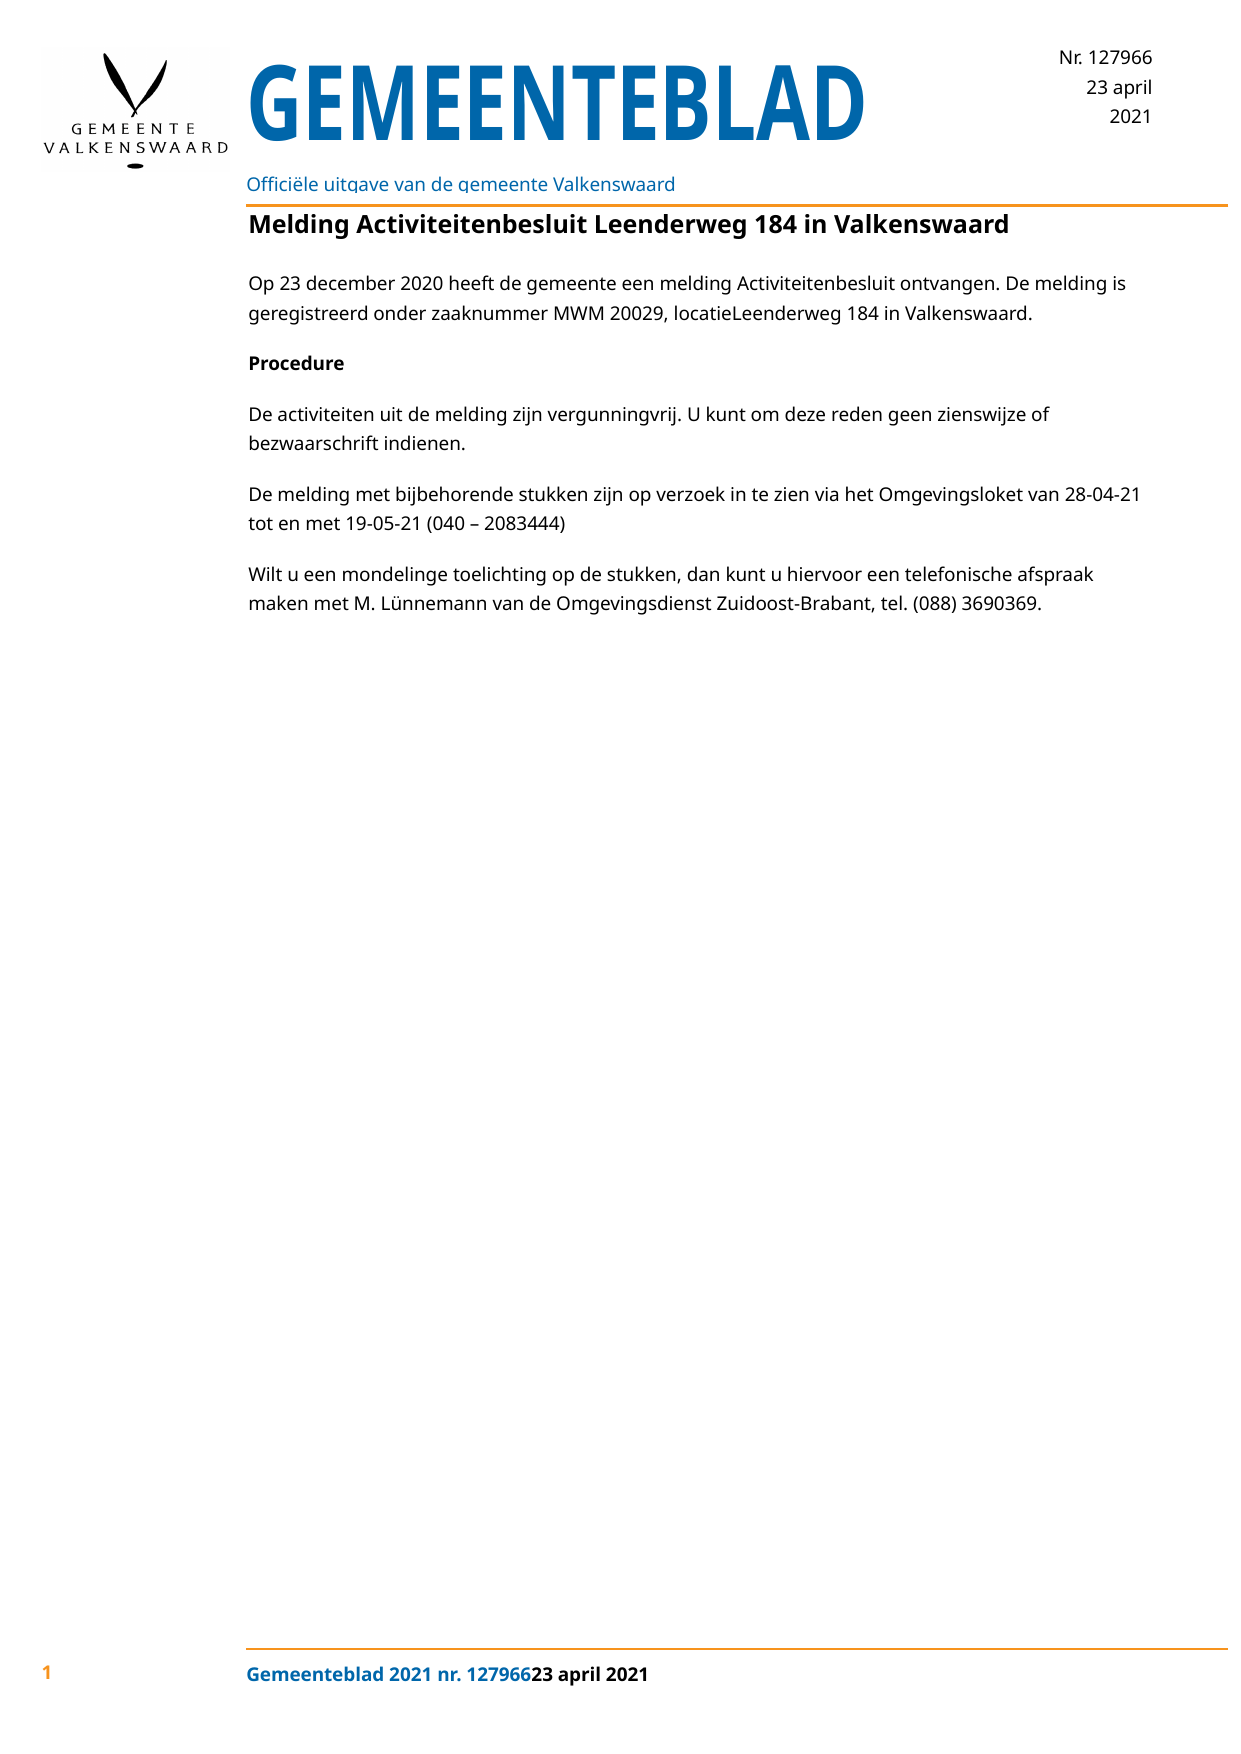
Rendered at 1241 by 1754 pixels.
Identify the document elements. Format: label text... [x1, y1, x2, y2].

text Melding Activiteitenbesluit Leenderweg 184 in Valkenswaard [248, 207, 1152, 241]
text De activiteiten uit de melding zijn vergunningvrij. U kunt om deze reden geen zienswijze of bezwaarschrift indienen. [248, 401, 1152, 456]
text De melding met bijbehorende stukken zijn op verzoek in te zien via het Omgevingsloket van 28-04-21 tot en met 19-05-21 (040 – 2083444) [248, 481, 1152, 536]
text Procedure [248, 350, 1152, 376]
picture [41, 47, 231, 172]
text Op 23 december 2020 heeft de gemeente een melding Activiteitenbesluit ontvangen. De melding is geregistreerd onder zaaknummer MWM 20029, locatieLeenderweg 184 in Valkenswaard. [248, 270, 1152, 326]
text Wilt u een mondelinge toelichting op de stukken, dan kunt u hiervoor een telefonische afspraak maken met M. Lünnemann van de Omgevingsdienst Zuidoost-Brabant, tel. (088) 3690369. [248, 561, 1152, 616]
